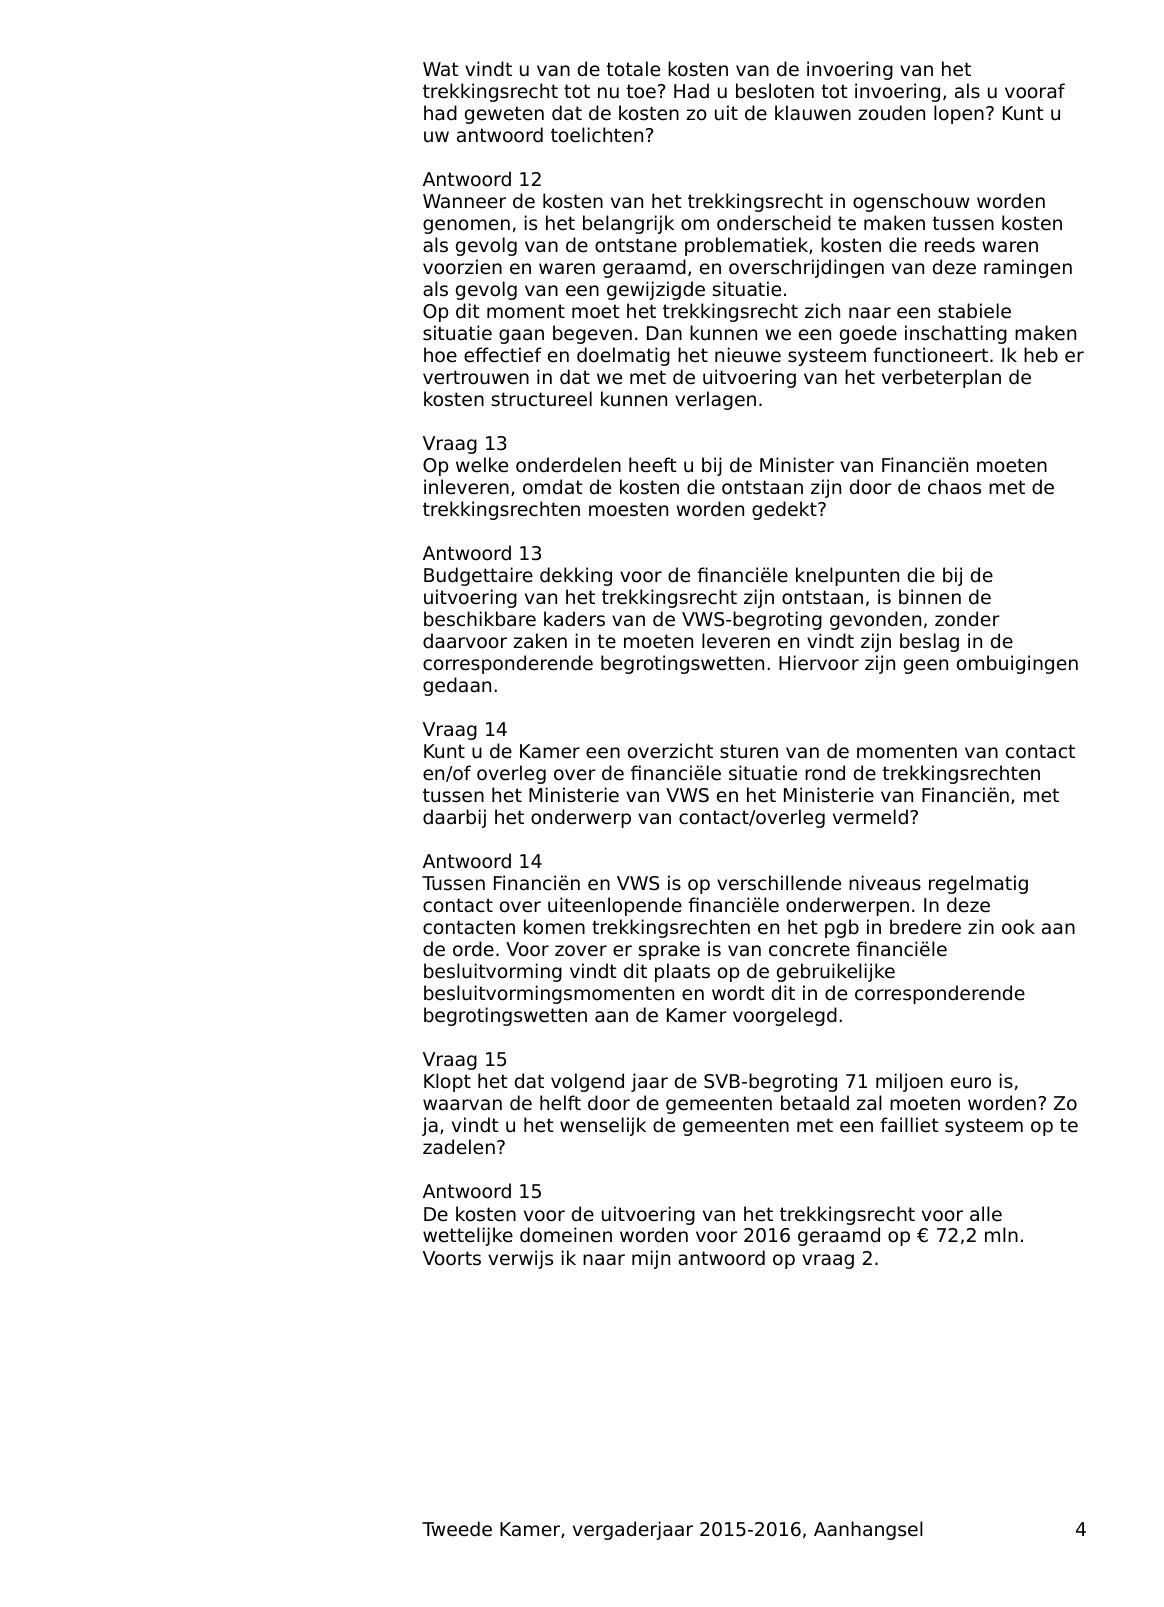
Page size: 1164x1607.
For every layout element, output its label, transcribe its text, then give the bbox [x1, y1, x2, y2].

text Wat vindt u van de totale kosten van de invoering van het trekkingsrecht tot nu toe? Had u besloten tot invoering, als u vooraf had geweten dat de kosten zo uit de klauwen zouden lopen? Kunt u uw antwoord toelichten? [422, 59, 1087, 147]
text Antwoord 14 [422, 851, 1087, 873]
text Op welke onderdelen heeft u bij de Minister van Financiën moeten inleveren, omdat de kosten die ontstaan zijn door de chaos met de trekkingsrechten moesten worden gedekt? [422, 455, 1087, 521]
text Vraag 14 [422, 719, 1087, 741]
text Vraag 15 [422, 1049, 1087, 1071]
text Op dit moment moet het trekkingsrecht zich naar een stabiele situatie gaan begeven. Dan kunnen we een goede inschatting maken hoe effectief en doelmatig het nieuwe systeem functioneert. Ik heb er vertrouwen in dat we met de uitvoering van het verbeterplan de kosten structureel kunnen verlagen. [422, 301, 1087, 411]
text Antwoord 13 [422, 543, 1087, 565]
text Antwoord 15 [422, 1181, 1087, 1203]
text De kosten voor de uitvoering van het trekkingsrecht voor alle wettelijke domeinen worden voor 2016 geraamd op € 72,2 mln. Voorts verwijs ik naar mijn antwoord op vraag 2. [422, 1203, 1087, 1269]
text Wanneer de kosten van het trekkingsrecht in ogenschouw worden genomen, is het belangrijk om onderscheid te maken tussen kosten als gevolg van de ontstane problematiek, kosten die reeds waren voorzien en waren geraamd, en overschrijdingen van deze ramingen als gevolg van een gewijzigde situatie. [422, 191, 1087, 301]
text Tussen Financiën en VWS is op verschillende niveaus regelmatig contact over uiteenlopende financiële onderwerpen. In deze contacten komen trekkingsrechten en het pgb in bredere zin ook aan de orde. Voor zover er sprake is van concrete financiële besluitvorming vindt dit plaats op de gebruikelijke besluitvormingsmomenten en wordt dit in de corresponderende begrotingswetten aan de Kamer voorgelegd. [422, 873, 1087, 1027]
text Kunt u de Kamer een overzicht sturen van de momenten van contact en/of overleg over de financiële situatie rond de trekkingsrechten tussen het Ministerie van VWS en het Ministerie van Financiën, met daarbij het onderwerp van contact/overleg vermeld? [422, 741, 1087, 829]
text Antwoord 12 [422, 169, 1087, 191]
text Klopt het dat volgend jaar de SVB-begroting 71 miljoen euro is, waarvan de helft door de gemeenten betaald zal moeten worden? Zo ja, vindt u het wenselijk de gemeenten met een failliet systeem op te zadelen? [422, 1071, 1087, 1159]
text Vraag 13 [422, 433, 1087, 455]
text Budgettaire dekking voor de financiële knelpunten die bij de uitvoering van het trekkingsrecht zijn ontstaan, is binnen de beschikbare kaders van de VWS-begroting gevonden, zonder daarvoor zaken in te moeten leveren en vindt zijn beslag in de corresponderende begrotingswetten. Hiervoor zijn geen ombuigingen gedaan. [422, 565, 1087, 697]
